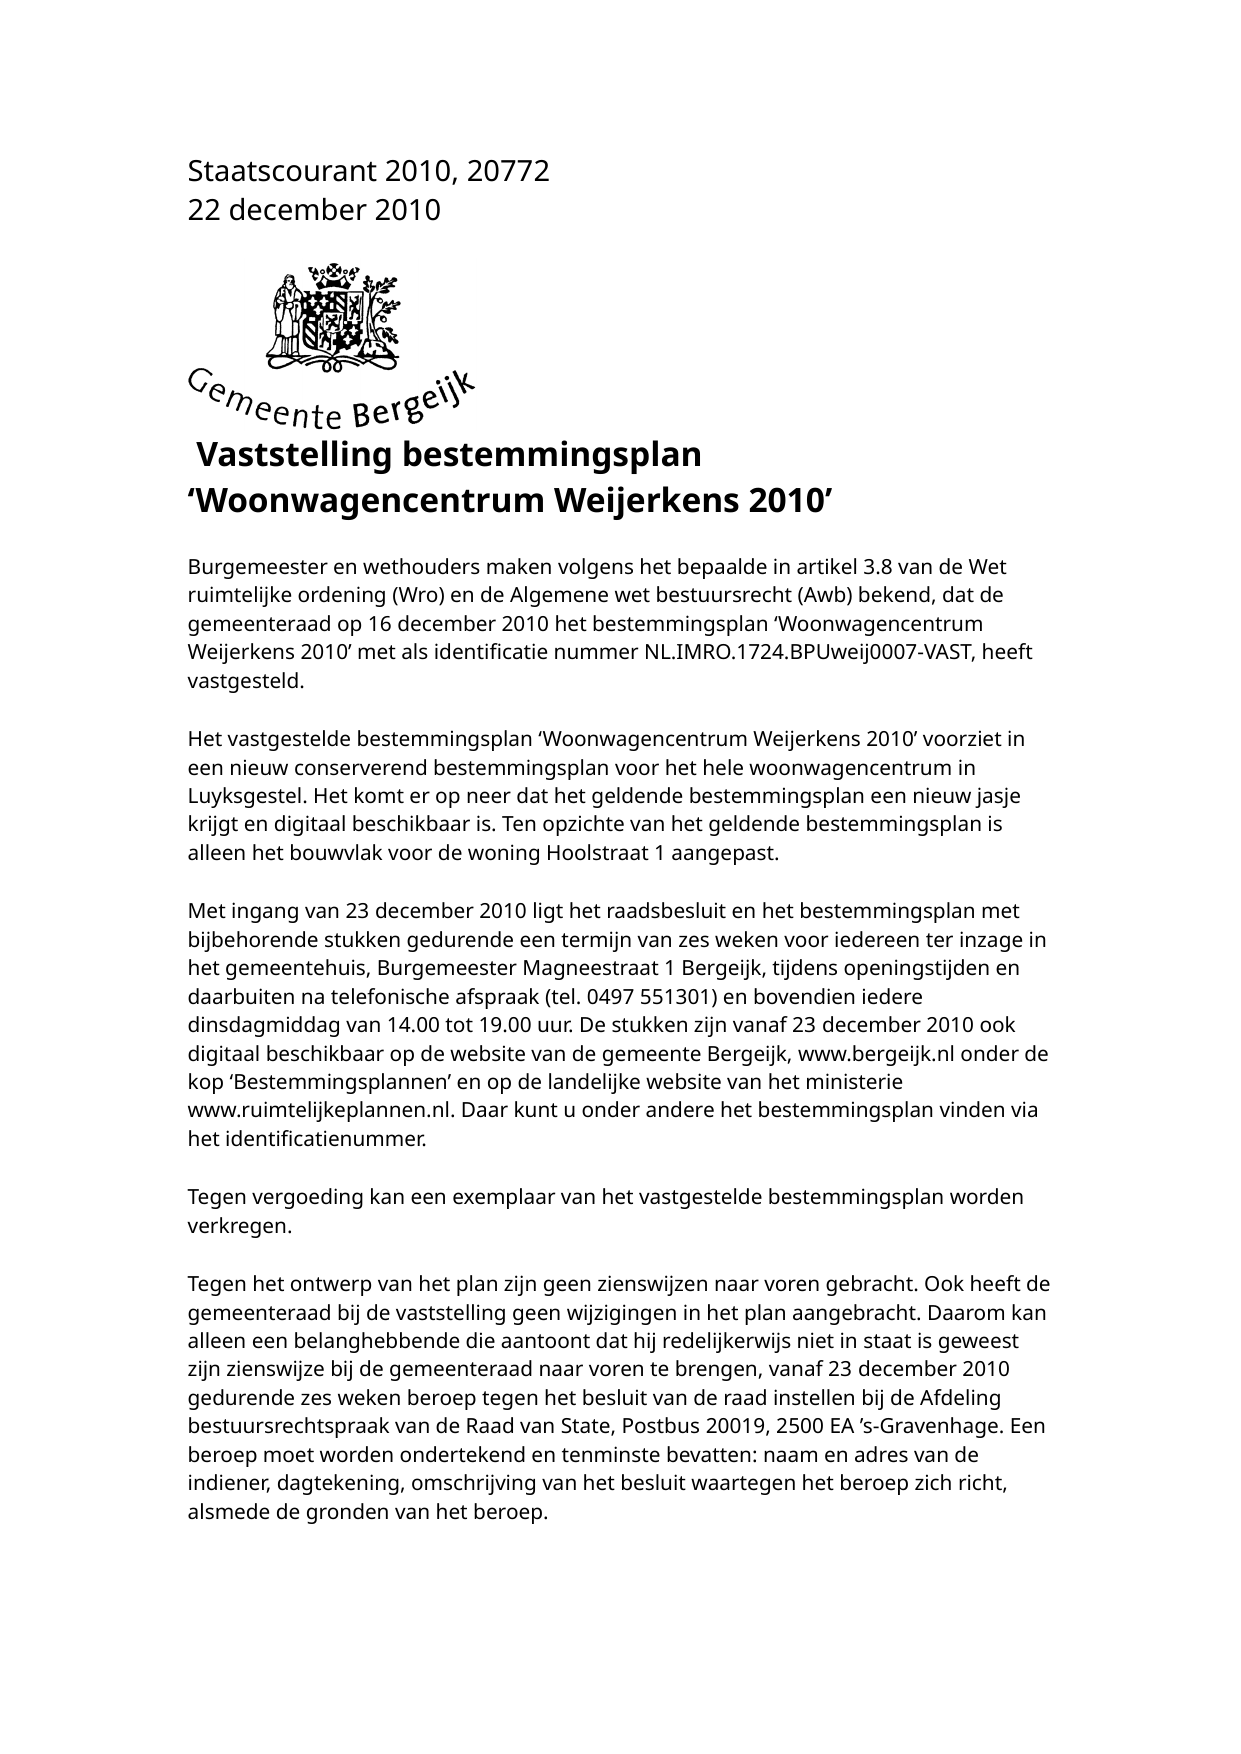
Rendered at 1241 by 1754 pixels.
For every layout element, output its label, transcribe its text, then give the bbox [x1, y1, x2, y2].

text 22 december 2010 [187, 190, 1053, 229]
text Tegen vergoeding kan een exemplaar van het vastgestelde bestemmingsplan worden verkregen. [187, 1182, 1053, 1239]
text Met ingang van 23 december 2010 ligt het raadsbesluit en het bestemmingsplan met bijbehorende stukken gedurende een termijn van zes weken voor iedereen ter inzage in het gemeentehuis, Burgemeester Magneestraat 1 Bergeijk, tijdens openingstijden en daarbuiten na telefonische afspraak (tel. 0497 551301) en bovendien iedere dinsdagmiddag van 14.00 tot 19.00 uur. De stukken zijn vanaf 23 december 2010 ook digitaal beschikbaar op de website van de gemeente Bergeijk, www.bergeijk.nl onder de kop ‘Bestemmingsplannen’ en op de landelijke website van het ministerie www.ruimtelijkeplannen.nl. Daar kunt u onder andere het bestemmingsplan vinden via het identificatienummer. [187, 896, 1053, 1152]
text Het vastgestelde bestemmingsplan ‘Woonwagencentrum Weijerkens 2010’ voorziet in een nieuw conserverend bestemmingsplan voor het hele woonwagencentrum in Luyksgestel. Het komt er op neer dat het geldende bestemmingsplan een nieuw jasje krijgt en digitaal beschikbaar is. Ten opzichte van het geldende bestemmingsplan is alleen het bouwvlak voor de woning Hoolstraat 1 aangepast. [187, 724, 1053, 866]
subtitle Vaststelling bestemmingsplan ‘Woonwagencentrum Weijerkens 2010’ [187, 271, 1053, 522]
picture [187, 258, 477, 431]
text Tegen het ontwerp van het plan zijn geen zienswijzen naar voren gebracht. Ook heeft de gemeenteraad bij de vaststelling geen wijzigingen in het plan aangebracht. Daarom kan alleen een belanghebbende die aantoont dat hij redelijkerwijs niet in staat is geweest zijn zienswijze bij de gemeenteraad naar voren te brengen, vanaf 23 december 2010 gedurende zes weken beroep tegen het besluit van de raad instellen bij de Afdeling bestuursrechtspraak van de Raad van State, Postbus 20019, 2500 EA ’s-Gravenhage. Een beroep moet worden ondertekend en tenminste bevatten: naam en adres van de indiener, dagtekening, omschrijving van het besluit waartegen het beroep zich richt, alsmede de gronden van het beroep. [187, 1269, 1053, 1525]
text Staatscourant 2010, 20772 [187, 150, 1053, 190]
text Burgemeester en wethouders maken volgens het bepaalde in artikel 3.8 van de Wet ruimtelijke ordening (Wro) en de Algemene wet bestuursrecht (Awb) bekend, dat de gemeenteraad op 16 december 2010 het bestemmingsplan ‘Woonwagencentrum Weijerkens 2010’ met als identificatie nummer NL.IMRO.1724.BPUweij0007-VAST, heeft vastgesteld. [187, 552, 1053, 694]
